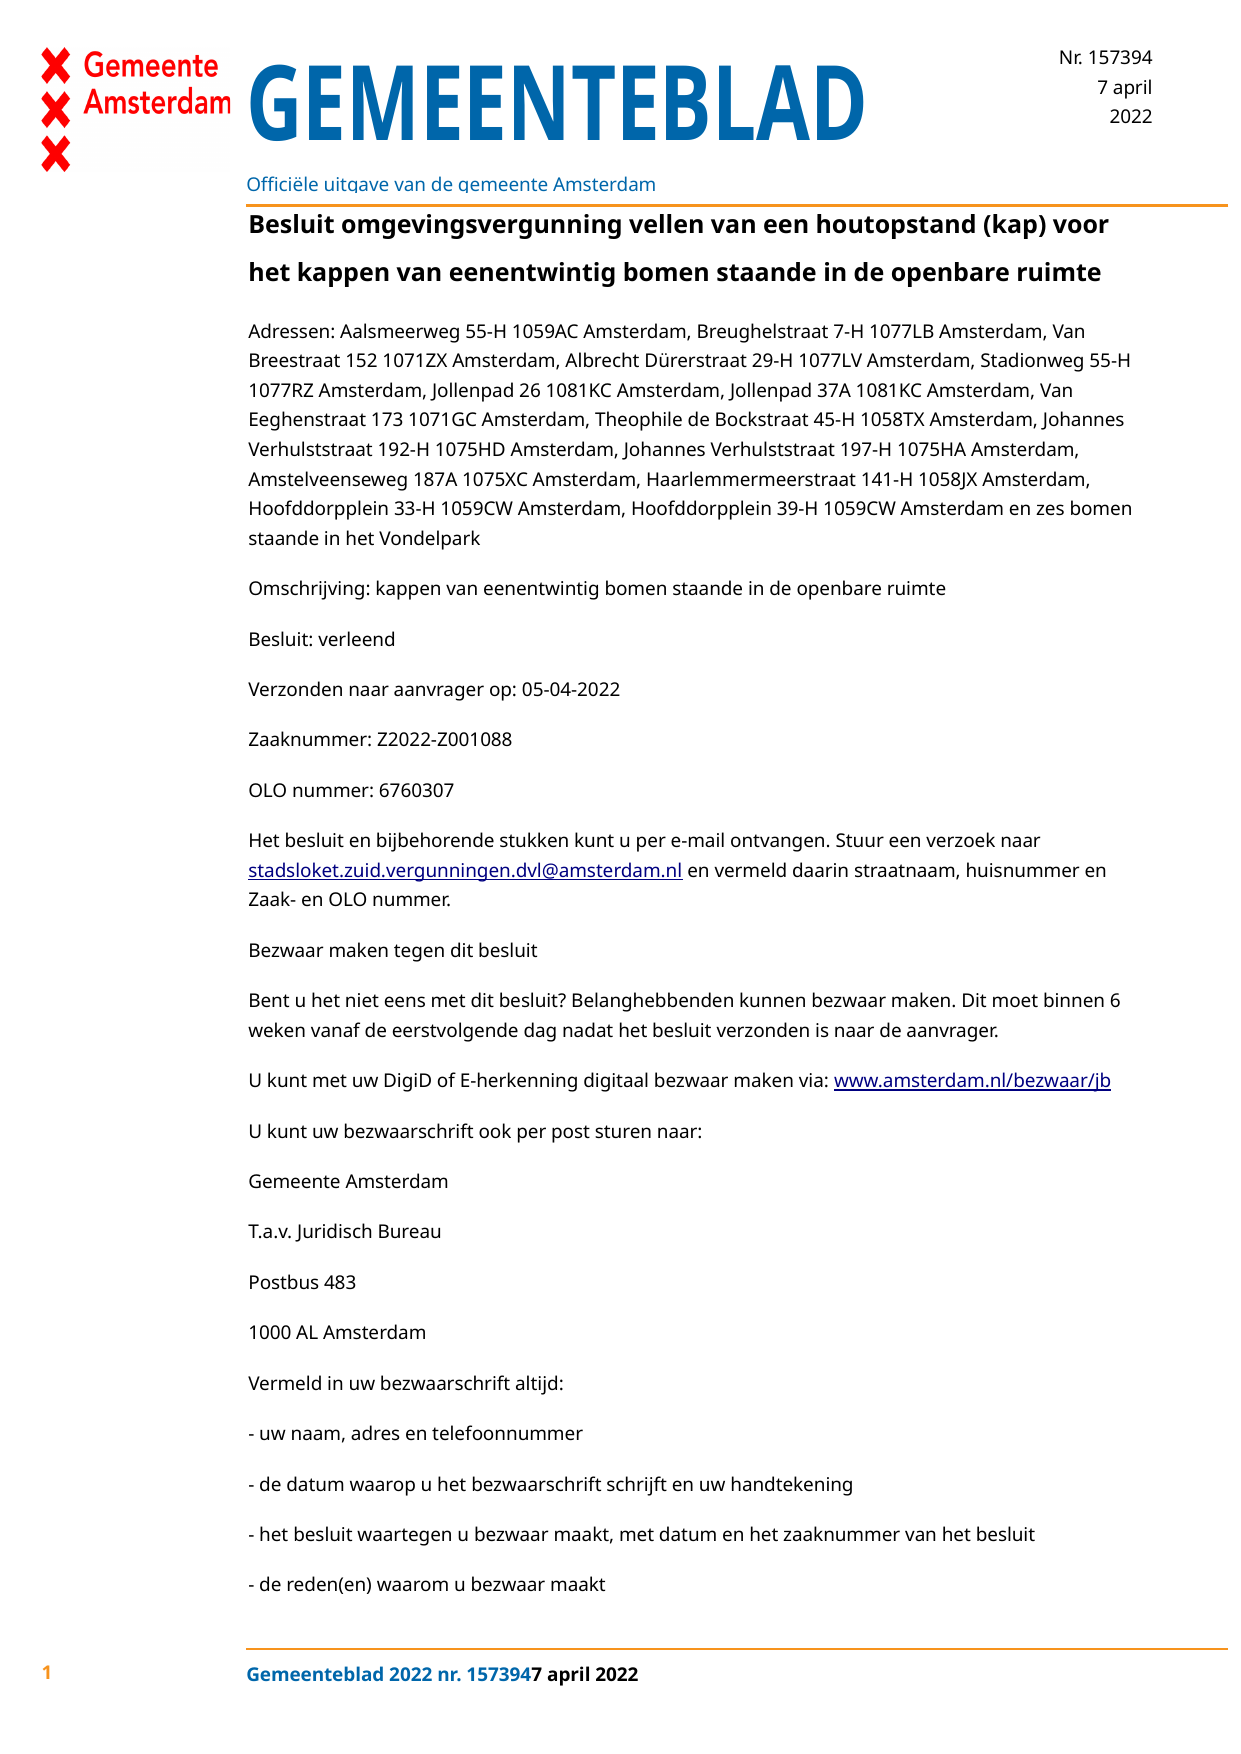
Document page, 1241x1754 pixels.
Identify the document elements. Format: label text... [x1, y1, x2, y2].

picture [41, 47, 231, 172]
text OLO nummer: 6760307 [248, 777, 1152, 803]
text Zaaknummer: Z2022-Z001088 [248, 727, 1152, 752]
text Adressen: Aalsmeerweg 55-H 1059AC Amsterdam, Breughelstraat 7-H 1077LB Amsterdam, Van Breestraat 152 1071ZX Amsterdam, Albrecht Dürerstraat 29-H 1077LV Amsterdam, Stadionweg 55-H 1077RZ Amsterdam, Jollenpad 26 1081KC Amsterdam, Jollenpad 37A 1081KC Amsterdam, Van Eeghenstraat 173 1071GC Amsterdam, Theophile de Bockstraat 45-H 1058TX Amsterdam, Johannes Verhulststraat 192-H 1075HD Amsterdam, Johannes Verhulststraat 197-H 1075HA Amsterdam, Amstelveenseweg 187A 1075XC Amsterdam, Haarlemmermeerstraat 141-H 1058JX Amsterdam, Hoofddorpplein 33-H 1059CW Amsterdam, Hoofddorpplein 39-H 1059CW Amsterdam en zes bomen staande in het Vondelpark [248, 318, 1152, 551]
text T.a.v. Juridisch Bureau [248, 1219, 1152, 1244]
text Besluit: verleend [248, 626, 1152, 652]
text Besluit omgevingsvergunning vellen van een houtopstand (kap) voor het kappen van eenentwintig bomen staande in de openbare ruimte [248, 207, 1152, 288]
text Postbus 483 [248, 1269, 1152, 1295]
text 1000 AL Amsterdam [248, 1319, 1152, 1345]
text Vermeld in uw bezwaarschrift altijd: [248, 1370, 1152, 1396]
text Bezwaar maken tegen dit besluit [248, 937, 1152, 963]
text - het besluit waartegen u bezwaar maakt, met datum en het zaaknummer van het besluit [248, 1521, 1152, 1547]
text U kunt met uw DigiD of E-herkenning digitaal bezwaar maken via: www.amsterdam.nl/bezwaar/jb [248, 1067, 1152, 1093]
text Het besluit en bijbehorende stukken kunt u per e-mail ontvangen. Stuur een verzoek naar stadsloket.zuid.vergunningen.dvl@amsterdam.nl en vermeld daarin straatnaam, huisnummer en Zaak- en OLO nummer. [248, 827, 1152, 912]
text - de datum waarop u het bezwaarschrift schrijft en uw handtekening [248, 1471, 1152, 1497]
text Bent u het niet eens met dit besluit? Belanghebbenden kunnen bezwaar maken. Dit moet binnen 6 weken vanaf de eerstvolgende dag nadat het besluit verzonden is naar de aanvrager. [248, 987, 1152, 1043]
text Verzonden naar aanvrager op: 05-04-2022 [248, 676, 1152, 702]
text U kunt uw bezwaarschrift ook per post sturen naar: [248, 1118, 1152, 1144]
text Gemeente Amsterdam [248, 1168, 1152, 1194]
text - uw naam, adres en telefoonnummer [248, 1420, 1152, 1446]
text Omschrijving: kappen van eenentwintig bomen staande in de openbare ruimte [248, 575, 1152, 601]
text - de reden(en) waarom u bezwaar maakt [248, 1572, 1152, 1597]
